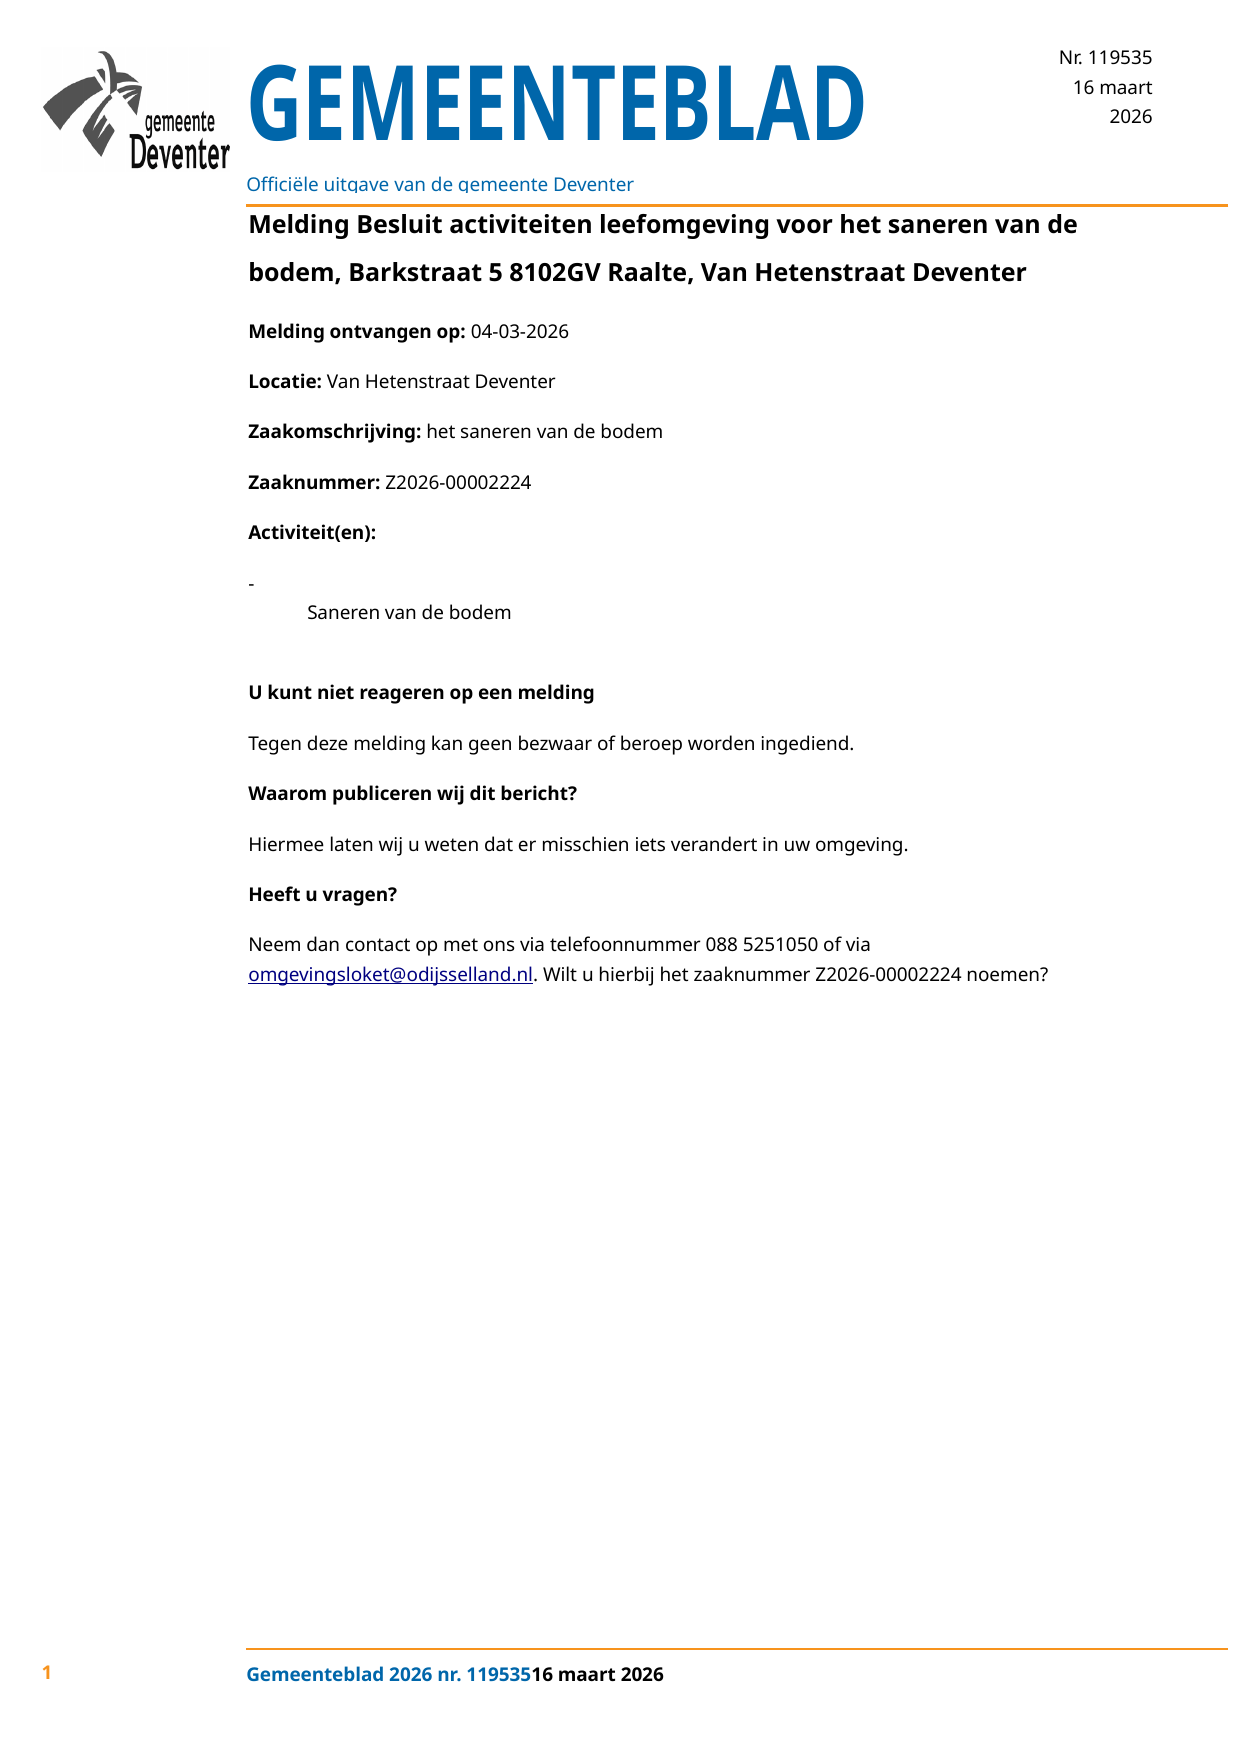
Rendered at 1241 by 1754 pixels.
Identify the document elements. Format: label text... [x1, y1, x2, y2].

text U kunt niet reageren op een melding [248, 679, 1152, 705]
text Heeft u vragen? [248, 881, 1152, 907]
text Tegen deze melding kan geen bezwaar of beroep worden ingediend. [248, 730, 1152, 756]
text Zaakomschrijving: het saneren van de bodem [248, 419, 1152, 444]
list Saneren van de bodem [248, 599, 1152, 625]
text Waarom publiceren wij dit bericht? [248, 780, 1152, 806]
picture [41, 47, 231, 172]
text Activiteit(en): [248, 519, 1152, 545]
text Hiermee laten wij u weten dat er misschien iets verandert in uw omgeving. [248, 831, 1152, 857]
text Melding ontvangen op: 04-03-2026 [248, 318, 1152, 344]
text Locatie: Van Hetenstraat Deventer [248, 368, 1152, 394]
text Neem dan contact op met ons via telefoonnummer 088 5251050 of via omgevingsloket@odijsselland.nl. Wilt u hierbij het zaaknummer Z2026-00002224 noemen? [248, 932, 1152, 987]
text Melding Besluit activiteiten leefomgeving voor het saneren van de bodem, Barkstraat 5 8102GV Raalte, Van Hetenstraat Deventer [248, 207, 1152, 288]
text Zaaknummer: Z2026-00002224 [248, 469, 1152, 495]
